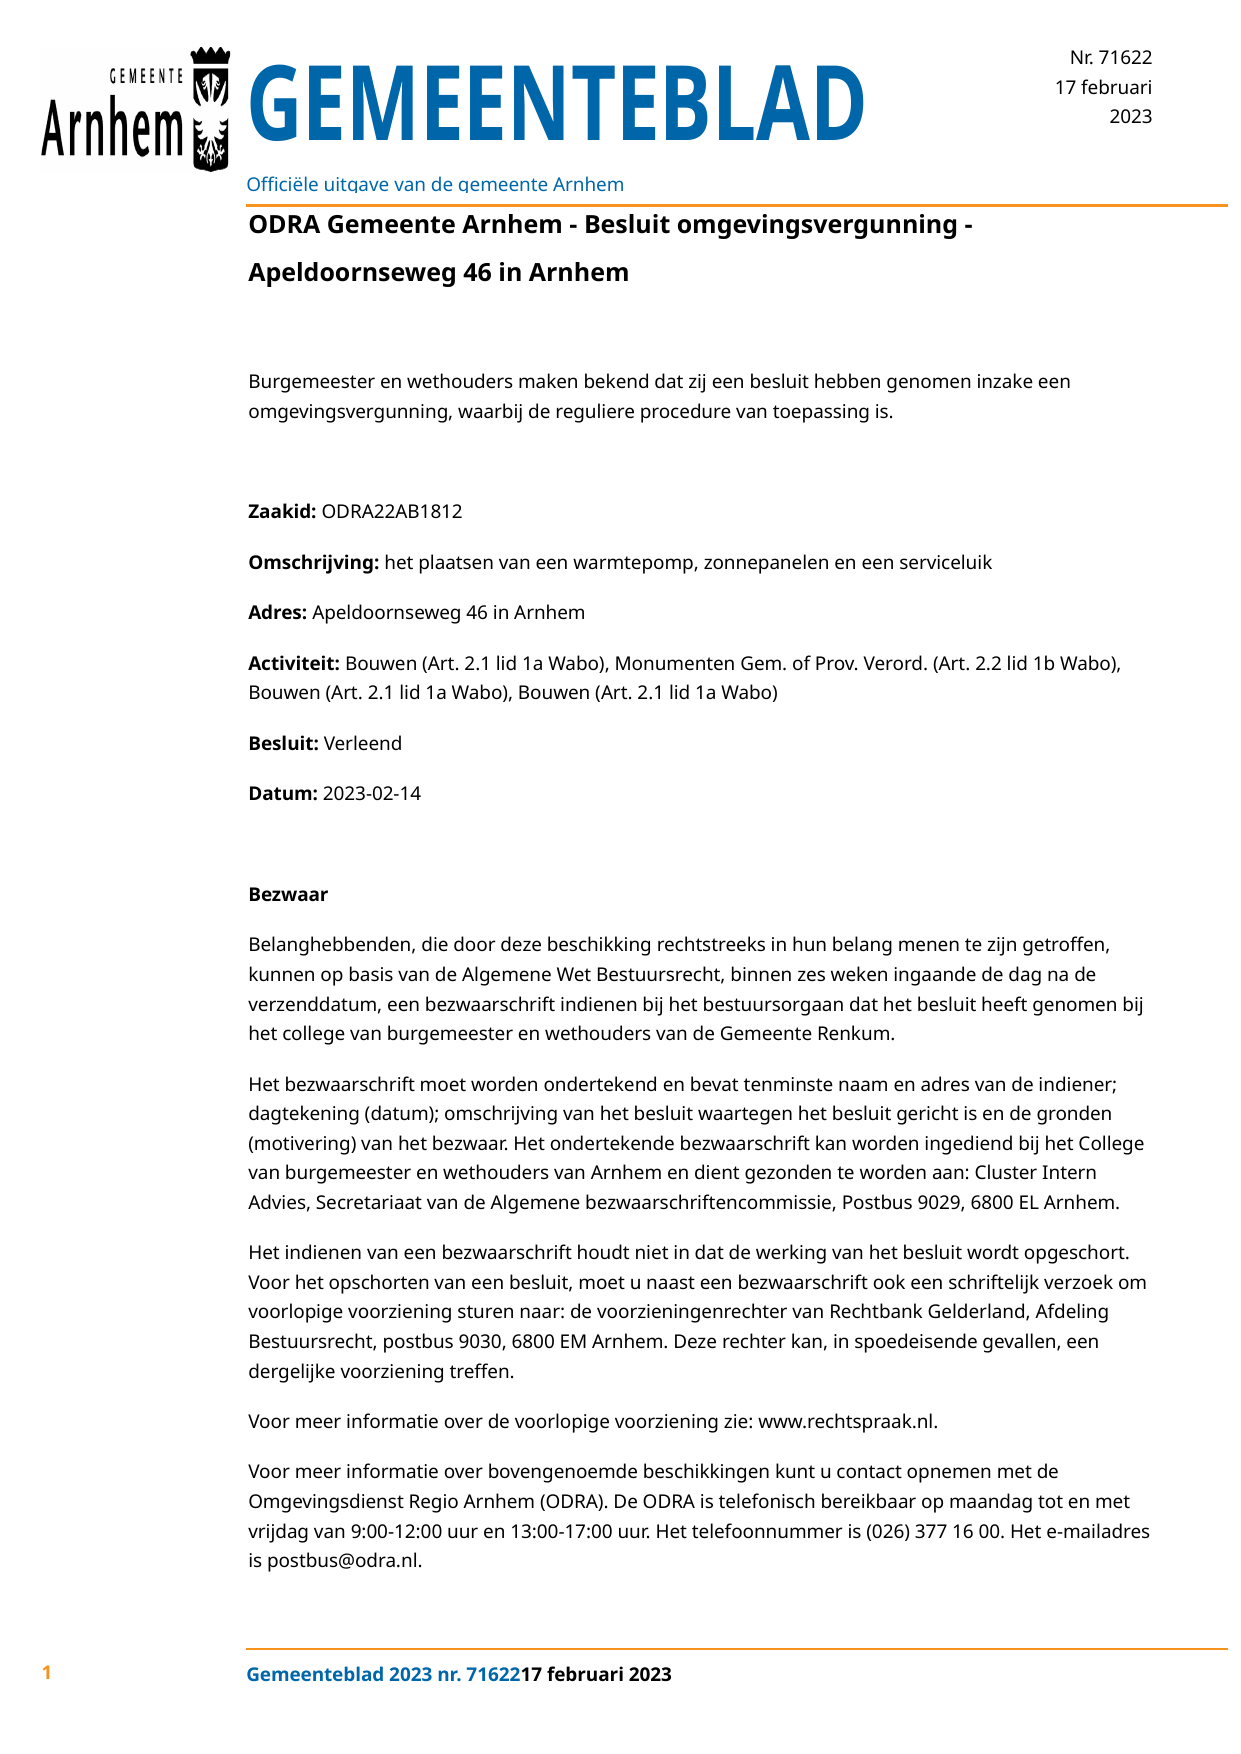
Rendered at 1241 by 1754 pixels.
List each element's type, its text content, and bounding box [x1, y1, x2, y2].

text Burgemeester en wethouders maken bekend dat zij een besluit hebben genomen inzake een omgevingsvergunning, waarbij de reguliere procedure van toepassing is. [248, 368, 1152, 424]
text Belanghebbenden, die door deze beschikking rechtstreeks in hun belang menen te zijn getroffen, kunnen op basis van de Algemene Wet Bestuursrecht, binnen zes weken ingaande de dag na de verzenddatum, een bezwaarschrift indienen bij het bestuursorgaan dat het besluit heeft genomen bij het college van burgemeester en wethouders van de Gemeente Renkum. [248, 932, 1152, 1046]
picture [41, 47, 231, 172]
text Omschrijving: het plaatsen van een warmtepomp, zonnepanelen en een serviceluik [248, 549, 1152, 575]
text Activiteit: Bouwen (Art. 2.1 lid 1a Wabo), Monumenten Gem. of Prov. Verord. (Art. 2.2 lid 1b Wabo), Bouwen (Art. 2.1 lid 1a Wabo), Bouwen (Art. 2.1 lid 1a Wabo) [248, 650, 1152, 705]
text Zaakid: ODRA22AB1812 [248, 499, 1152, 524]
text Besluit: Verleend [248, 730, 1152, 756]
text Adres: Apeldoornseweg 46 in Arnhem [248, 599, 1152, 625]
text ODRA Gemeente Arnhem - Besluit omgevingsvergunning - Apeldoornseweg 46 in Arnhem [248, 207, 1152, 288]
text Het indienen van een bezwaarschrift houdt niet in dat de werking van het besluit wordt opgeschort. Voor het opschorten van een besluit, moet u naast een bezwaarschrift ook een schriftelijk verzoek om voorlopige voorziening sturen naar: de voorzieningenrechter van Rechtbank Gelderland, Afdeling Bestuursrecht, postbus 9030, 6800 EM Arnhem. Deze rechter kan, in spoedeisende gevallen, een dergelijke voorziening treffen. [248, 1239, 1152, 1384]
text Bezwaar [248, 881, 1152, 907]
text Het bezwaarschrift moet worden ondertekend en bevat tenminste naam en adres van de indiener; dagtekening (datum); omschrijving van het besluit waartegen het besluit gericht is en de gronden (motivering) van het bezwaar. Het ondertekende bezwaarschrift kan worden ingediend bij het College van burgemeester en wethouders van Arnhem en dient gezonden te worden aan: Cluster Intern Advies, Secretariaat van de Algemene bezwaarschriftencommissie, Postbus 9029, 6800 EL Arnhem. [248, 1071, 1152, 1215]
text Voor meer informatie over de voorlopige voorziening zie: www.rechtspraak.nl. [248, 1408, 1152, 1434]
text Voor meer informatie over bovengenoemde beschikkingen kunt u contact opnemen met de Omgevingsdienst Regio Arnhem (ODRA). De ODRA is telefonisch bereikbaar op maandag tot en met vrijdag van 9:00-12:00 uur en 13:00-17:00 uur. Het telefoonnummer is (026) 377 16 00. Het e-mailadres is postbus@odra.nl. [248, 1459, 1152, 1573]
text Datum: 2023-02-14 [248, 780, 1152, 806]
